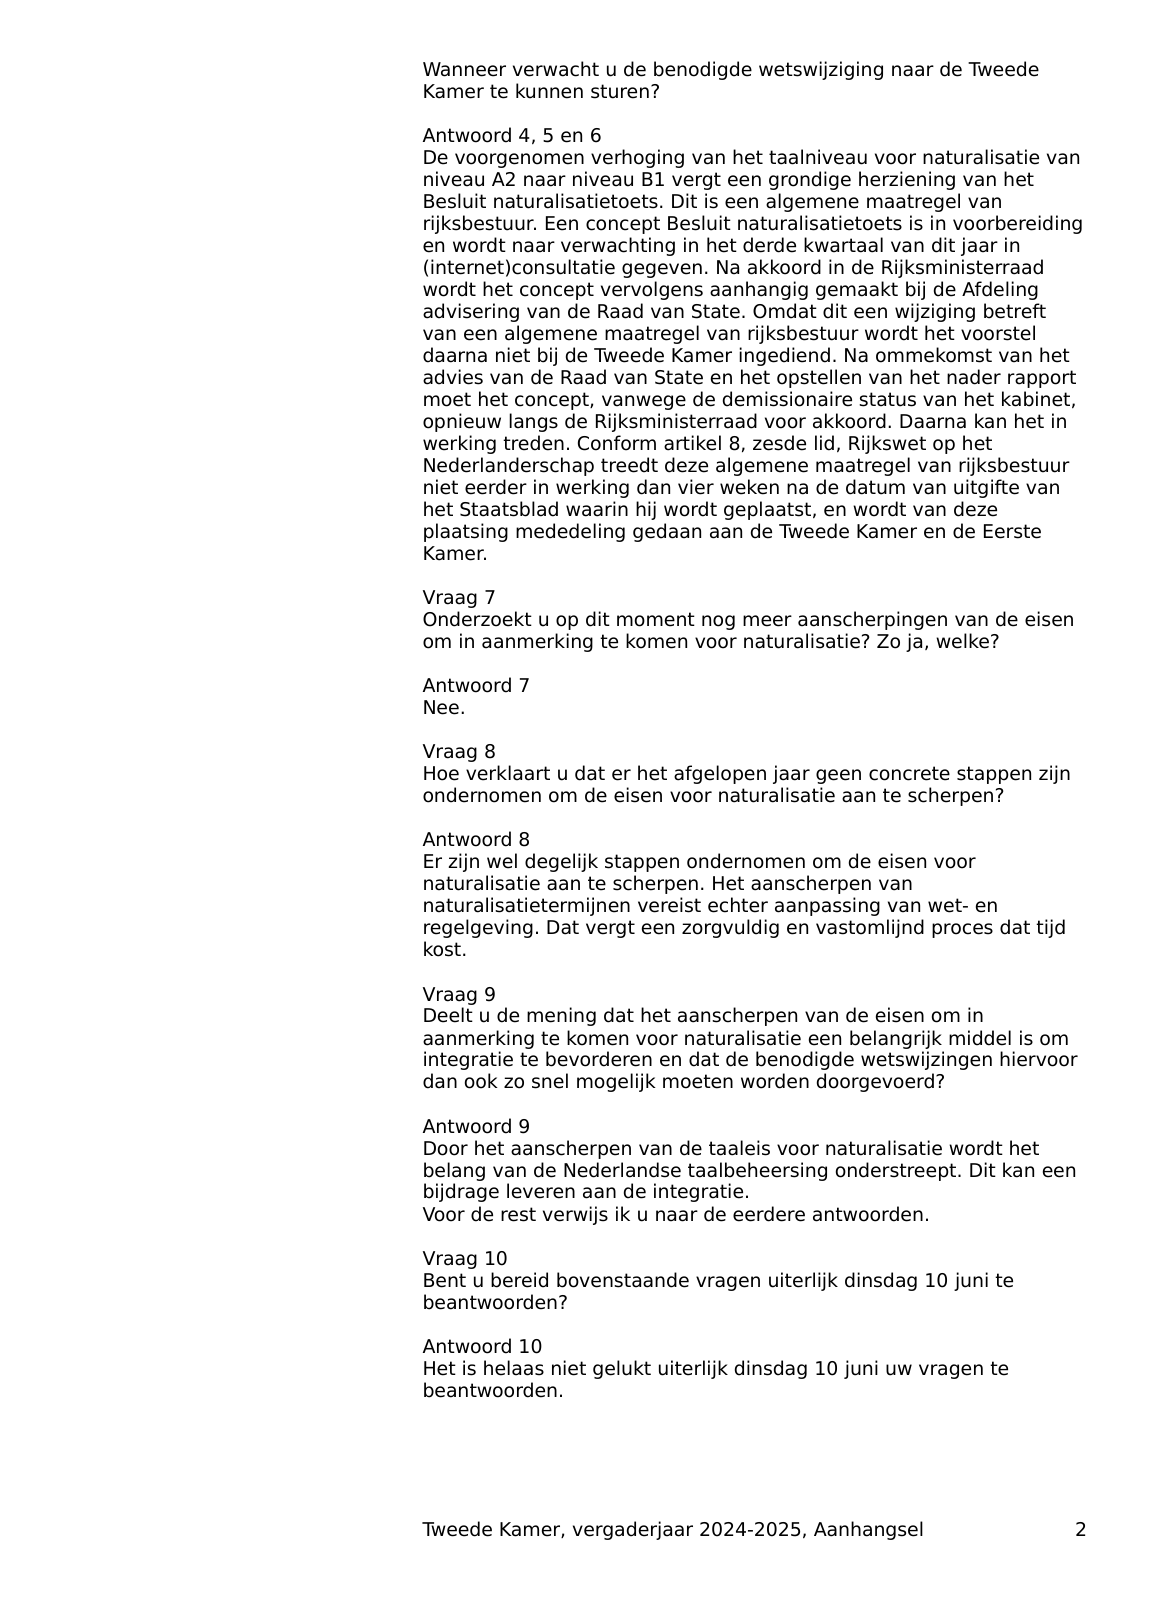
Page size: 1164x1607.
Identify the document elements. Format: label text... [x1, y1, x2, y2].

text Vraag 10 [422, 1248, 1087, 1269]
text Antwoord 4, 5 en 6 [422, 125, 1087, 147]
text Antwoord 7 [422, 675, 1087, 697]
text De voorgenomen verhoging van het taalniveau voor naturalisatie van niveau A2 naar niveau B1 vergt een grondige herziening van het Besluit naturalisatietoets. Dit is een algemene maatregel van rijksbestuur. Een concept Besluit naturalisatietoets is in voorbereiding en wordt naar verwachting in het derde kwartaal van dit jaar in (internet)consultatie gegeven. Na akkoord in de Rijksministerraad wordt het concept vervolgens aanhangig gemaakt bij de Afdeling advisering van de Raad van State. Omdat dit een wijziging betreft van een algemene maatregel van rijksbestuur wordt het voorstel daarna niet bij de Tweede Kamer ingediend. Na ommekomst van het advies van de Raad van State en het opstellen van het nader rapport moet het concept, vanwege de demissionaire status van het kabinet, opnieuw langs de Rijksministerraad voor akkoord. Daarna kan het in werking treden. Conform artikel 8, zesde lid, Rijkswet op het Nederlanderschap treedt deze algemene maatregel van rijksbestuur niet eerder in werking dan vier weken na de datum van uitgifte van het Staatsblad waarin hij wordt geplaatst, en wordt van deze plaatsing mededeling gedaan aan de Tweede Kamer en de Eerste Kamer. [422, 147, 1087, 565]
text Onderzoekt u op dit moment nog meer aanscherpingen van de eisen om in aanmerking te komen voor naturalisatie? Zo ja, welke? [422, 609, 1087, 653]
text Vraag 7 [422, 587, 1087, 609]
text Vraag 8 [422, 741, 1087, 763]
text Bent u bereid bovenstaande vragen uiterlijk dinsdag 10 juni te beantwoorden? [422, 1269, 1087, 1313]
text Hoe verklaart u dat er het afgelopen jaar geen concrete stappen zijn ondernomen om de eisen voor naturalisatie aan te scherpen? [422, 763, 1087, 807]
text Door het aanscherpen van de taaleis voor naturalisatie wordt het belang van de Nederlandse taalbeheersing onderstreept. Dit kan een bijdrage leveren aan de integratie. [422, 1137, 1087, 1203]
text Nee. [422, 697, 1087, 719]
text Er zijn wel degelijk stappen ondernomen om de eisen voor naturalisatie aan te scherpen. Het aanscherpen van naturalisatietermijnen vereist echter aanpassing van wet- en regelgeving. Dat vergt een zorgvuldig en vastomlijnd proces dat tijd kost. [422, 851, 1087, 961]
text Vraag 9 [422, 983, 1087, 1005]
text Antwoord 10 [422, 1336, 1087, 1358]
text Voor de rest verwijs ik u naar de eerdere antwoorden. [422, 1203, 1087, 1225]
text Antwoord 9 [422, 1116, 1087, 1137]
text Wanneer verwacht u de benodigde wetswijziging naar de Tweede Kamer te kunnen sturen? [422, 59, 1087, 103]
text Antwoord 8 [422, 829, 1087, 851]
text Het is helaas niet gelukt uiterlijk dinsdag 10 juni uw vragen te beantwoorden. [422, 1358, 1087, 1402]
text Deelt u de mening dat het aanscherpen van de eisen om in aanmerking te komen voor naturalisatie een belangrijk middel is om integratie te bevorderen en dat de benodigde wetswijzingen hiervoor dan ook zo snel mogelijk moeten worden doorgevoerd? [422, 1005, 1087, 1093]
